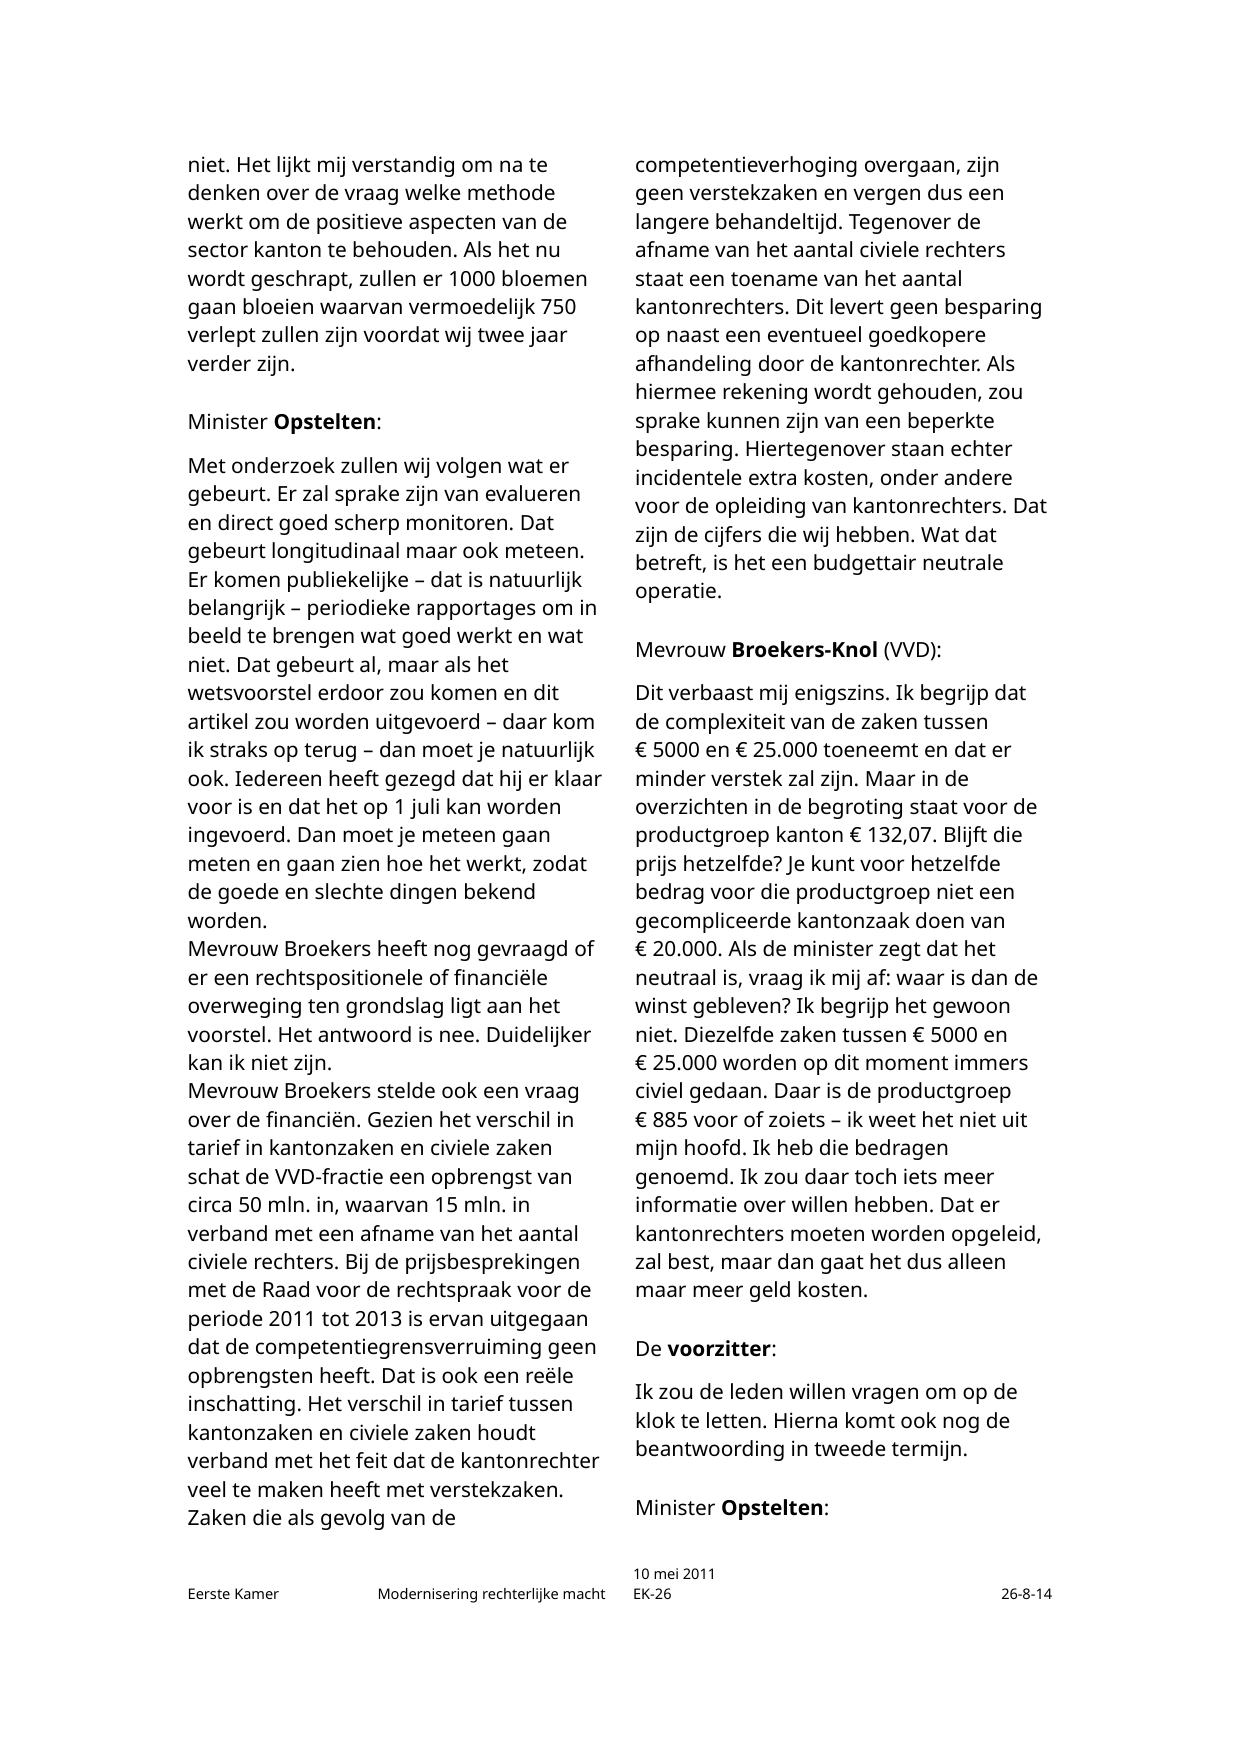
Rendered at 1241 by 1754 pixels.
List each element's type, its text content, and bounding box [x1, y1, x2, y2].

text Mevrouw Broekers heeft nog gevraagd of er een rechtspositionele of financiële overweging ten grondslag ligt aan het voorstel. Het antwoord is nee. Duidelijker kan ik niet zijn. [187, 934, 605, 1077]
text Mevrouw Broekers stelde ook een vraag over de financiën. Gezien het verschil in tarief in kantonzaken en civiele zaken schat de VVD-fractie een opbrengst van circa 50 mln. in, waarvan 15 mln. in verband met een afname van het aantal civiele rechters. Bij de prijsbesprekingen met de Raad voor de rechtspraak voor de periode 2011 tot 2013 is ervan uitgegaan dat de competentiegrensverruiming geen opbrengsten heeft. Dat is ook een reële inschatting. Het verschil in tarief tussen kantonzaken en civiele zaken houdt verband met het feit dat de kantonrechter veel te maken heeft met verstekzaken. Zaken die als gevolg van de [187, 1077, 605, 1532]
text niet. Het lijkt mij verstandig om na te denken over de vraag welke methode werkt om de positieve aspecten van de sector kanton te behouden. Als het nu wordt geschrapt, zullen er 1000 bloemen gaan bloeien waarvan vermoedelijk 750 verlept zullen zijn voordat wij twee jaar verder zijn. [187, 150, 605, 377]
text Dit verbaast mij enigszins. Ik begrijp dat de complexiteit van de zaken tussen € 5000 en € 25.000 toeneemt en dat er minder verstek zal zijn. Maar in de overzichten in de begroting staat voor de productgroep kanton € 132,07. Blijft die prijs hetzelfde? Je kunt voor hetzelfde bedrag voor die productgroep niet een gecompliceerde kantonzaak doen van € 20.000. Als de minister zegt dat het neutraal is, vraag ik mij af: waar is dan de winst gebleven? Ik begrijp het gewoon niet. Diezelfde zaken tussen € 5000 en € 25.000 worden op dit moment immers civiel gedaan. Daar is de productgroep € 885 voor of zoiets – ik weet het niet uit mijn hoofd. Ik heb die bedragen genoemd. Ik zou daar toch iets meer informatie over willen hebben. Dat er kantonrechters moeten worden opgeleid, zal best, maar dan gaat het dus alleen maar meer geld kosten. [635, 678, 1053, 1304]
text Minister Opstelten: [635, 1493, 1053, 1521]
text Mevrouw Broekers-Knol (VVD): [635, 635, 1053, 663]
text De voorzitter: [635, 1334, 1053, 1362]
text Ik zou de leden willen vragen om op de klok te letten. Hierna komt ook nog de beantwoording in tweede termijn. [635, 1377, 1053, 1463]
text competentieverhoging overgaan, zijn geen verstekzaken en vergen dus een langere behandeltijd. Tegenover de afname van het aantal civiele rechters staat een toename van het aantal kantonrechters. Dit levert geen besparing op naast een eventueel goedkopere afhandeling door de kantonrechter. Als hiermee rekening wordt gehouden, zou sprake kunnen zijn van een beperkte besparing. Hiertegenover staan echter incidentele extra kosten, onder andere voor de opleiding van kantonrechters. Dat zijn de cijfers die wij hebben. Wat dat betreft, is het een budgettair neutrale operatie. [635, 150, 1053, 605]
text Minister Opstelten: [187, 407, 605, 436]
text Met onderzoek zullen wij volgen wat er gebeurt. Er zal sprake zijn van evalueren en direct goed scherp monitoren. Dat gebeurt longitudinaal maar ook meteen. Er komen publiekelijke – dat is natuurlijk belangrijk – periodieke rapportages om in beeld te brengen wat goed werkt en wat niet. Dat gebeurt al, maar als het wetsvoorstel erdoor zou komen en dit artikel zou worden uitgevoerd – daar kom ik straks op terug – dan moet je natuurlijk ook. Iedereen heeft gezegd dat hij er klaar voor is en dat het op 1 juli kan worden ingevoerd. Dan moet je meteen gaan meten en gaan zien hoe het werkt, zodat de goede en slechte dingen bekend worden. [187, 451, 605, 934]
